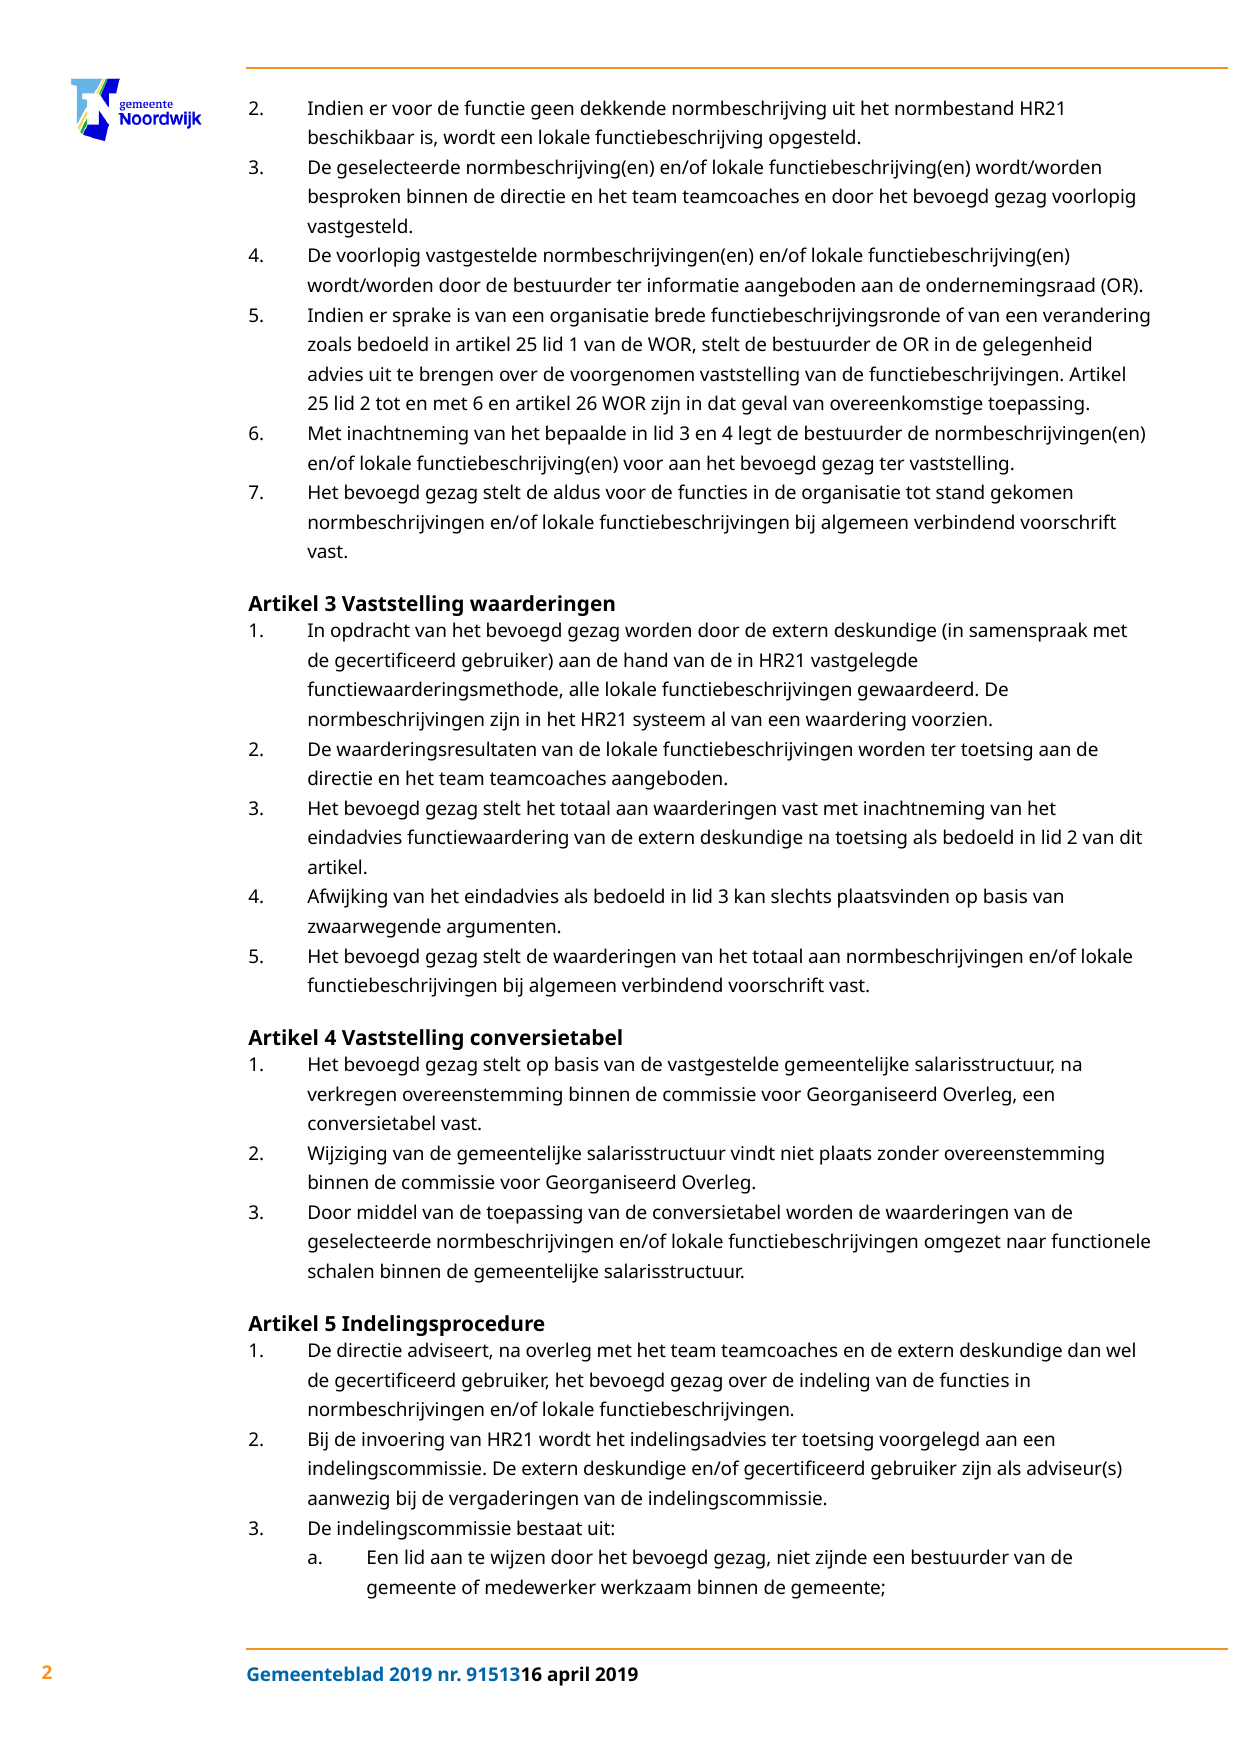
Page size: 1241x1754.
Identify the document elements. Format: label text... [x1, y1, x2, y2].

text Artikel 3 Vaststelling waarderingen [248, 589, 1152, 617]
list Bij de invoering van HR21 wordt het indelingsadvies ter toetsing voorgelegd aan een indelingscommissie. De extern deskundige en/of gecertificeerd gebruiker zijn als adviseur(s) aanwezig bij de vergaderingen van de indelingscommissie. [248, 1426, 1152, 1511]
list Het bevoegd gezag stelt de aldus voor de functies in de organisatie tot stand gekomen normbeschrijvingen en/of lokale functiebeschrijvingen bij algemeen verbindend voorschrift vast. [248, 479, 1152, 564]
list Wijziging van de gemeentelijke salarisstructuur vindt niet plaats zonder overeenstemming binnen de commissie voor Georganiseerd Overleg. [248, 1140, 1152, 1195]
list In opdracht van het bevoegd gezag worden door de extern deskundige (in samenspraak met de gecertificeerd gebruiker) aan de hand van de in HR21 vastgelegde functiewaarderingsmethode, alle lokale functiebeschrijvingen gewaardeerd. De normbeschrijvingen zijn in het HR21 systeem al van een waardering voorzien. [248, 617, 1152, 732]
picture [41, 47, 231, 172]
text Artikel 4 Vaststelling conversietabel [248, 1023, 1152, 1051]
list Het bevoegd gezag stelt de waarderingen van het totaal aan normbeschrijvingen en/of lokale functiebeschrijvingen bij algemeen verbindend voorschrift vast. [248, 943, 1152, 998]
list Het bevoegd gezag stelt op basis van de vastgestelde gemeentelijke salarisstructuur, na verkregen overeenstemming binnen de commissie voor Georganiseerd Overleg, een conversietabel vast. [248, 1051, 1152, 1136]
list De geselecteerde normbeschrijving(en) en/of lokale functiebeschrijving(en) wordt/worden besproken binnen de directie en het team teamcoaches en door het bevoegd gezag voorlopig vastgesteld. [248, 154, 1152, 239]
text Artikel 5 Indelingsprocedure [248, 1309, 1152, 1337]
list De directie adviseert, na overleg met het team teamcoaches en de extern deskundige dan wel de gecertificeerd gebruiker, het bevoegd gezag over de indeling van de functies in normbeschrijvingen en/of lokale functiebeschrijvingen. [248, 1337, 1152, 1422]
list De waarderingsresultaten van de lokale functiebeschrijvingen worden ter toetsing aan de directie en het team teamcoaches aangeboden. [248, 736, 1152, 791]
list Indien er voor de functie geen dekkende normbeschrijving uit het normbestand HR21 beschikbaar is, wordt een lokale functiebeschrijving opgesteld. [248, 95, 1152, 150]
list De voorlopig vastgestelde normbeschrijvingen(en) en/of lokale functiebeschrijving(en) wordt/worden door de bestuurder ter informatie aangeboden aan de ondernemingsraad (OR). [248, 243, 1152, 298]
list Met inachtneming van het bepaalde in lid 3 en 4 legt de bestuurder de normbeschrijvingen(en) en/of lokale functiebeschrijving(en) voor aan het bevoegd gezag ter vaststelling. [248, 420, 1152, 476]
list Door middel van de toepassing van de conversietabel worden de waarderingen van de geselecteerde normbeschrijvingen en/of lokale functiebeschrijvingen omgezet naar functionele schalen binnen de gemeentelijke salarisstructuur. [248, 1199, 1152, 1284]
list Een lid aan te wijzen door het bevoegd gezag, niet zijnde een bestuurder van de gemeente of medewerker werkzaam binnen de gemeente; [307, 1544, 1152, 1599]
list Indien er sprake is van een organisatie brede functiebeschrijvingsronde of van een verandering zoals bedoeld in artikel 25 lid 1 van de WOR, stelt de bestuurder de OR in de gelegenheid advies uit te brengen over de voorgenomen vaststelling van de functiebeschrijvingen. Artikel 25 lid 2 tot en met 6 en artikel 26 WOR zijn in dat geval van overeenkomstige toepassing. [248, 302, 1152, 416]
list Afwijking van het eindadvies als bedoeld in lid 3 kan slechts plaatsvinden op basis van zwaarwegende argumenten. [248, 884, 1152, 939]
list De indelingscommissie bestaat uit: [248, 1515, 1152, 1540]
list Het bevoegd gezag stelt het totaal aan waarderingen vast met inachtneming van het eindadvies functiewaardering van de extern deskundige na toetsing als bedoeld in lid 2 van dit artikel. [248, 795, 1152, 880]
